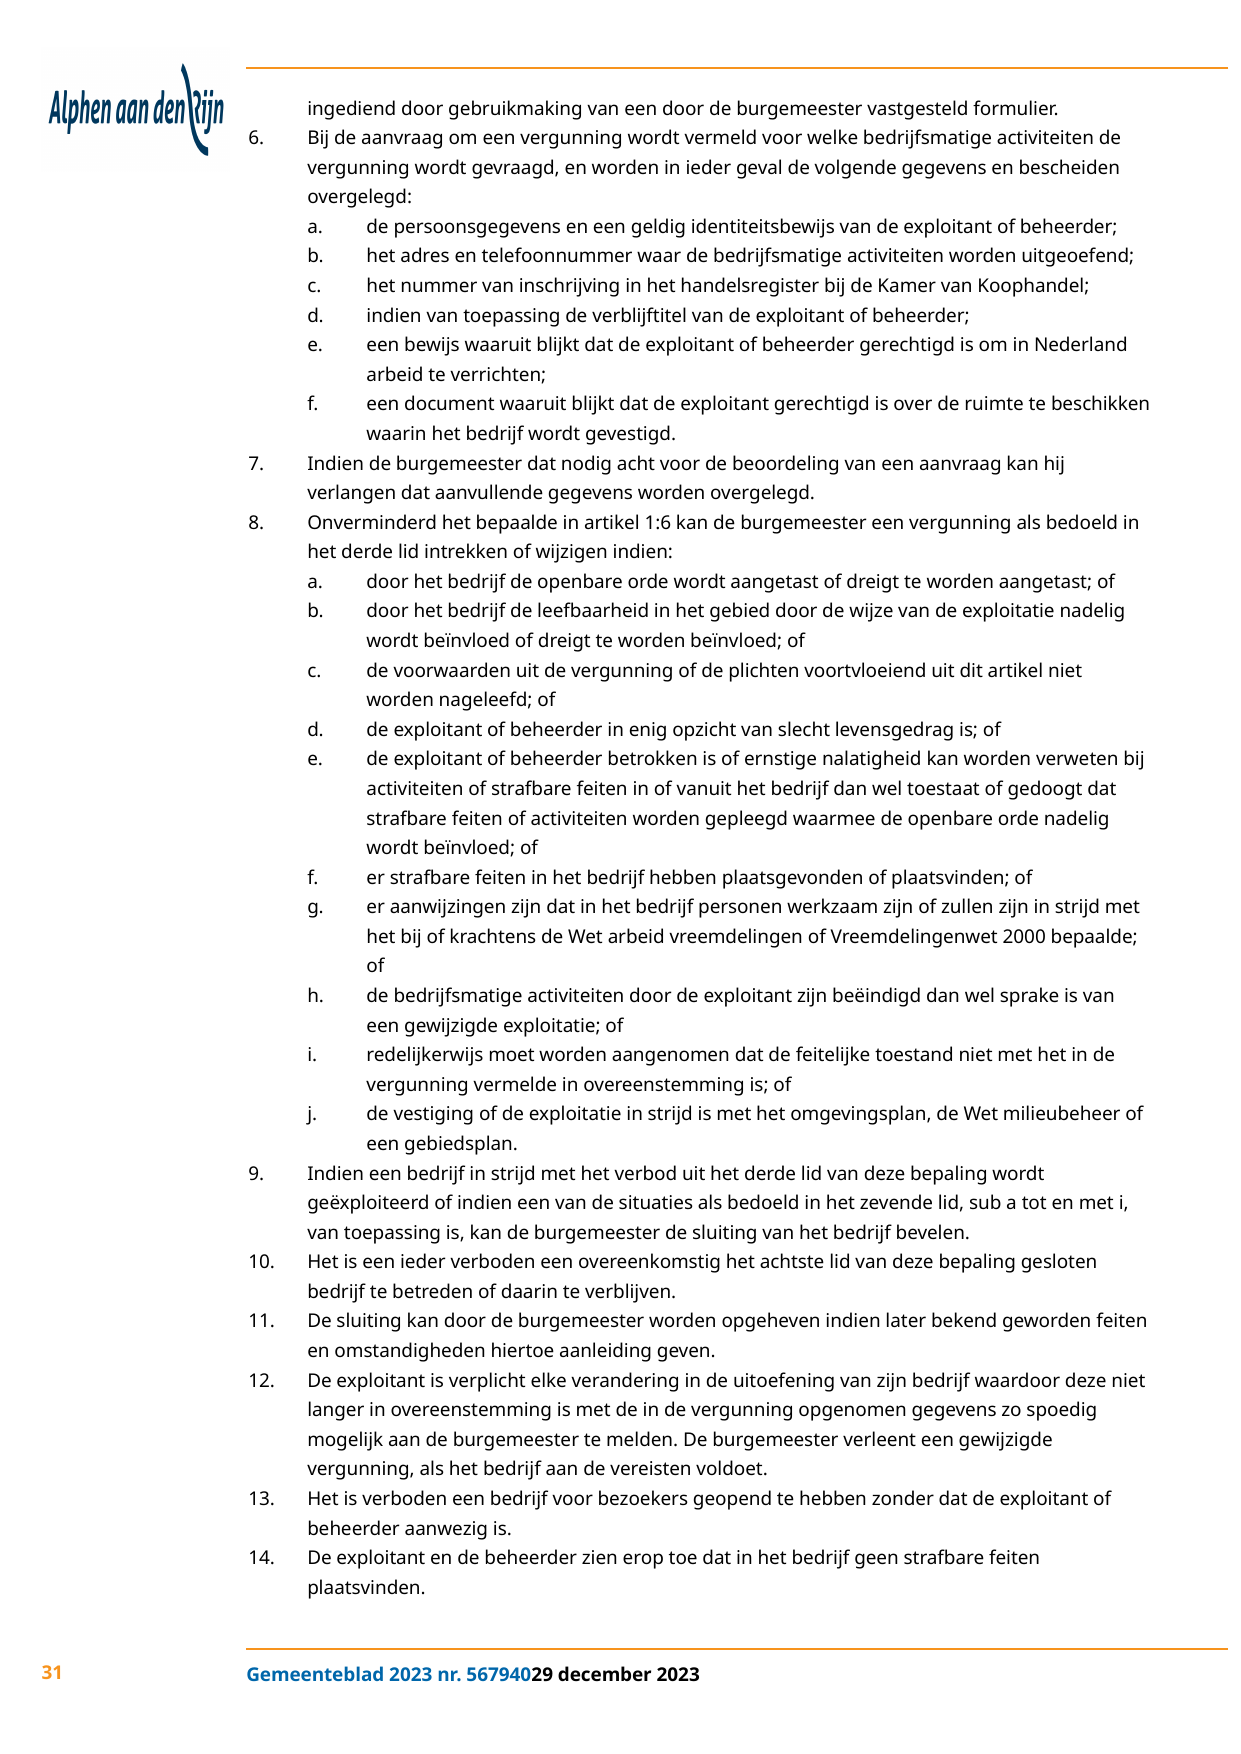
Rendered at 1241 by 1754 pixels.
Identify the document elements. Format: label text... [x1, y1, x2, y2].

list de exploitant of beheerder in enig opzicht van slecht levensgedrag is; of [307, 716, 1152, 742]
list ingediend door gebruikmaking van een door de burgemeester vastgesteld formulier. [248, 95, 1152, 121]
list de persoonsgegevens en een geldig identiteitsbewijs van de exploitant of beheerder; [307, 213, 1152, 239]
list er aanwijzingen zijn dat in het bedrijf personen werkzaam zijn of zullen zijn in strijd met het bij of krachtens de Wet arbeid vreemdelingen of Vreemdelingenwet 2000 bepaalde; of [307, 893, 1152, 978]
list redelijkerwijs moet worden aangenomen dat de feitelijke toestand niet met het in de vergunning vermelde in overeenstemming is; of [307, 1041, 1152, 1097]
list De exploitant en de beheerder zien erop toe dat in het bedrijf geen strafbare feiten plaatsvinden. [248, 1544, 1152, 1600]
list De sluiting kan door de burgemeester worden opgeheven indien later bekend geworden feiten en omstandigheden hiertoe aanleiding geven. [248, 1308, 1152, 1363]
picture [41, 47, 231, 172]
list Indien de burgemeester dat nodig acht voor de beoordeling van een aanvraag kan hij verlangen dat aanvullende gegevens worden overgelegd. [248, 450, 1152, 505]
list Onverminderd het bepaalde in artikel 1:6 kan de burgemeester een vergunning als bedoeld in het derde lid intrekken of wijzigen indien: [248, 509, 1152, 564]
list door het bedrijf de leefbaarheid in het gebied door de wijze van de exploitatie nadelig wordt beïnvloed of dreigt te worden beïnvloed; of [307, 598, 1152, 653]
list De exploitant is verplicht elke verandering in de uitoefening van zijn bedrijf waardoor deze niet langer in overeenstemming is met de in de vergunning opgenomen gegevens zo spoedig mogelijk aan de burgemeester te melden. De burgemeester verleent een gewijzigde vergunning, als het bedrijf aan de vereisten voldoet. [248, 1367, 1152, 1481]
list het nummer van inschrijving in het handelsregister bij de Kamer van Koophandel; [307, 272, 1152, 298]
list Het is een ieder verboden een overeenkomstig het achtste lid van deze bepaling gesloten bedrijf te betreden of daarin te verblijven. [248, 1248, 1152, 1304]
list Het is verboden een bedrijf voor bezoekers geopend te hebben zonder dat de exploitant of beheerder aanwezig is. [248, 1485, 1152, 1541]
list Bij de aanvraag om een vergunning wordt vermeld voor welke bedrijfsmatige activiteiten de vergunning wordt gevraagd, en worden in ieder geval de volgende gegevens en bescheiden overgelegd: [248, 124, 1152, 209]
list een bewijs waaruit blijkt dat de exploitant of beheerder gerechtigd is om in Nederland arbeid te verrichten; [307, 331, 1152, 387]
list de vestiging of de exploitatie in strijd is met het omgevingsplan, de Wet milieubeheer of een gebiedsplan. [307, 1101, 1152, 1156]
list de bedrijfsmatige activiteiten door de exploitant zijn beëindigd dan wel sprake is van een gewijzigde exploitatie; of [307, 982, 1152, 1038]
list door het bedrijf de openbare orde wordt aangetast of dreigt te worden aangetast; of [307, 568, 1152, 594]
list de voorwaarden uit de vergunning of de plichten voortvloeiend uit dit artikel niet worden nageleefd; of [307, 657, 1152, 712]
list Indien een bedrijf in strijd met het verbod uit het derde lid van deze bepaling wordt geëxploiteerd of indien een van de situaties als bedoeld in het zevende lid, sub a tot en met i, van toepassing is, kan de burgemeester de sluiting van het bedrijf bevelen. [248, 1160, 1152, 1245]
list er strafbare feiten in het bedrijf hebben plaatsgevonden of plaatsvinden; of [307, 864, 1152, 890]
list de exploitant of beheerder betrokken is of ernstige nalatigheid kan worden verweten bij activiteiten of strafbare feiten in of vanuit het bedrijf dan wel toestaat of gedoogt dat strafbare feiten of activiteiten worden gepleegd waarmee de openbare orde nadelig wordt beïnvloed; of [307, 746, 1152, 860]
list het adres en telefoonnummer waar de bedrijfsmatige activiteiten worden uitgeoefend; [307, 243, 1152, 268]
list een document waaruit blijkt dat de exploitant gerechtigd is over de ruimte te beschikken waarin het bedrijf wordt gevestigd. [307, 391, 1152, 446]
list indien van toepassing de verblijftitel van de exploitant of beheerder; [307, 302, 1152, 328]
